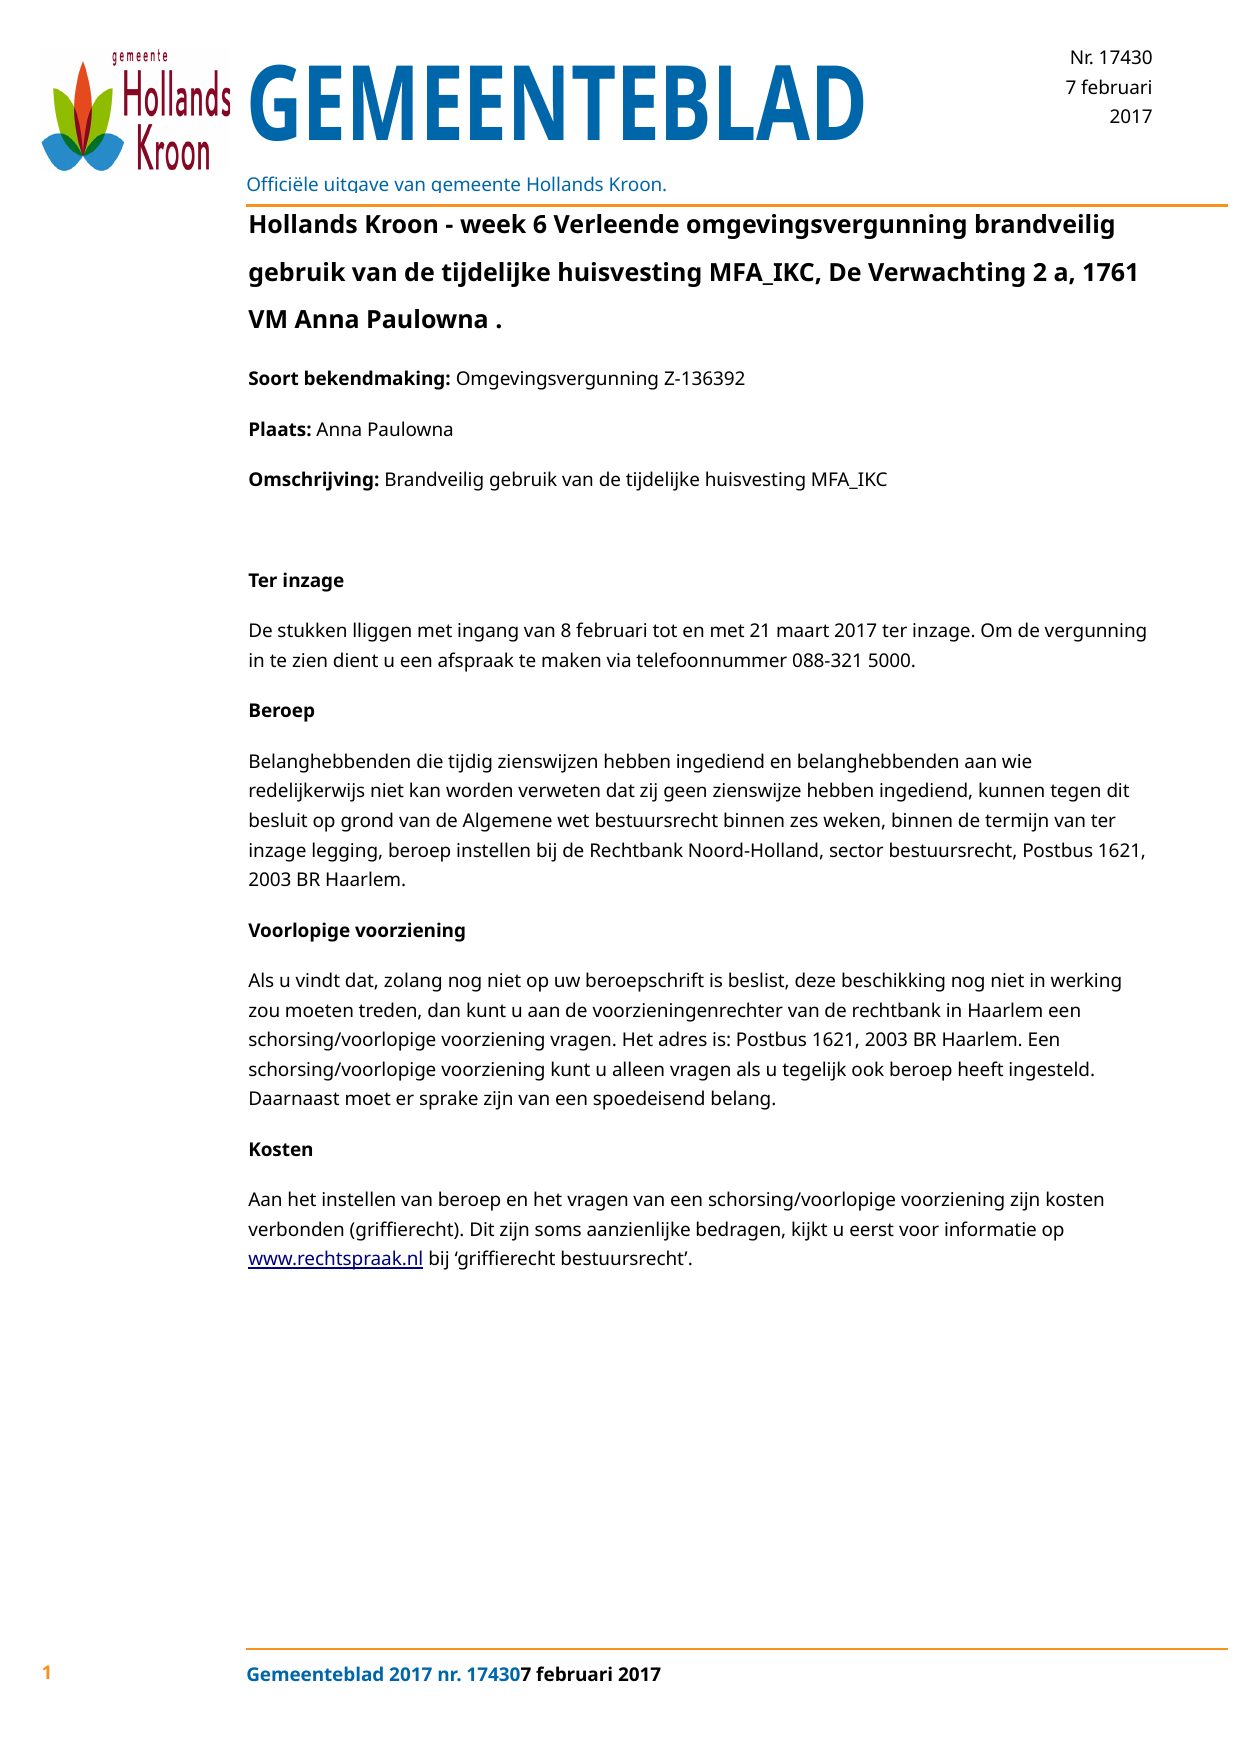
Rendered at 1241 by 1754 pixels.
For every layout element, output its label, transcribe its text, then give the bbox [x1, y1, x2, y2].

text Belanghebbenden die tijdig zienswijzen hebben ingediend en belanghebbenden aan wie redelijkerwijs niet kan worden verweten dat zij geen zienswijze hebben ingediend, kunnen tegen dit besluit op grond van de Algemene wet bestuursrecht binnen zes weken, binnen de termijn van ter inzage legging, beroep instellen bij de Rechtbank Noord-Holland, sector bestuursrecht, Postbus 1621, 2003 BR Haarlem. [248, 748, 1152, 892]
text Ter inzage [248, 567, 1152, 593]
text Beroep [248, 698, 1152, 723]
text Als u vindt dat, zolang nog niet op uw beroepschrift is beslist, deze beschikking nog niet in werking zou moeten treden, dan kunt u aan de voorzieningenrechter van de rechtbank in Haarlem een schorsing/voorlopige voorziening vragen. Het adres is: Postbus 1621, 2003 BR Haarlem. Een schorsing/voorlopige voorziening kunt u alleen vragen als u tegelijk ook beroep heeft ingesteld. Daarnaast moet er sprake zijn van een spoedeisend belang. [248, 967, 1152, 1111]
text Omschrijving: Brandveilig gebruik van de tijdelijke huisvesting MFA_IKC [248, 466, 1152, 492]
text Voorlopige voorziening [248, 917, 1152, 942]
text De stukken lliggen met ingang van 8 februari tot en met 21 maart 2017 ter inzage. Om de vergunning in te zien dient u een afspraak te maken via telefoonnummer 088-321 5000. [248, 618, 1152, 673]
text Plaats: Anna Paulowna [248, 416, 1152, 442]
text Kosten [248, 1136, 1152, 1162]
picture [41, 47, 231, 172]
text Aan het instellen van beroep en het vragen van een schorsing/voorlopige voorziening zijn kosten verbonden (griffierecht). Dit zijn soms aanzienlijke bedragen, kijkt u eerst voor informatie op www.rechtspraak.nl bij ‘griffierecht bestuursrecht’. [248, 1186, 1152, 1271]
text Soort bekendmaking: Omgevingsvergunning Z-136392 [248, 366, 1152, 391]
text Hollands Kroon - week 6 Verleende omgevingsvergunning brandveilig gebruik van de tijdelijke huisvesting MFA_IKC, De Verwachting 2 a, 1761 VM Anna Paulowna . [248, 207, 1152, 336]
